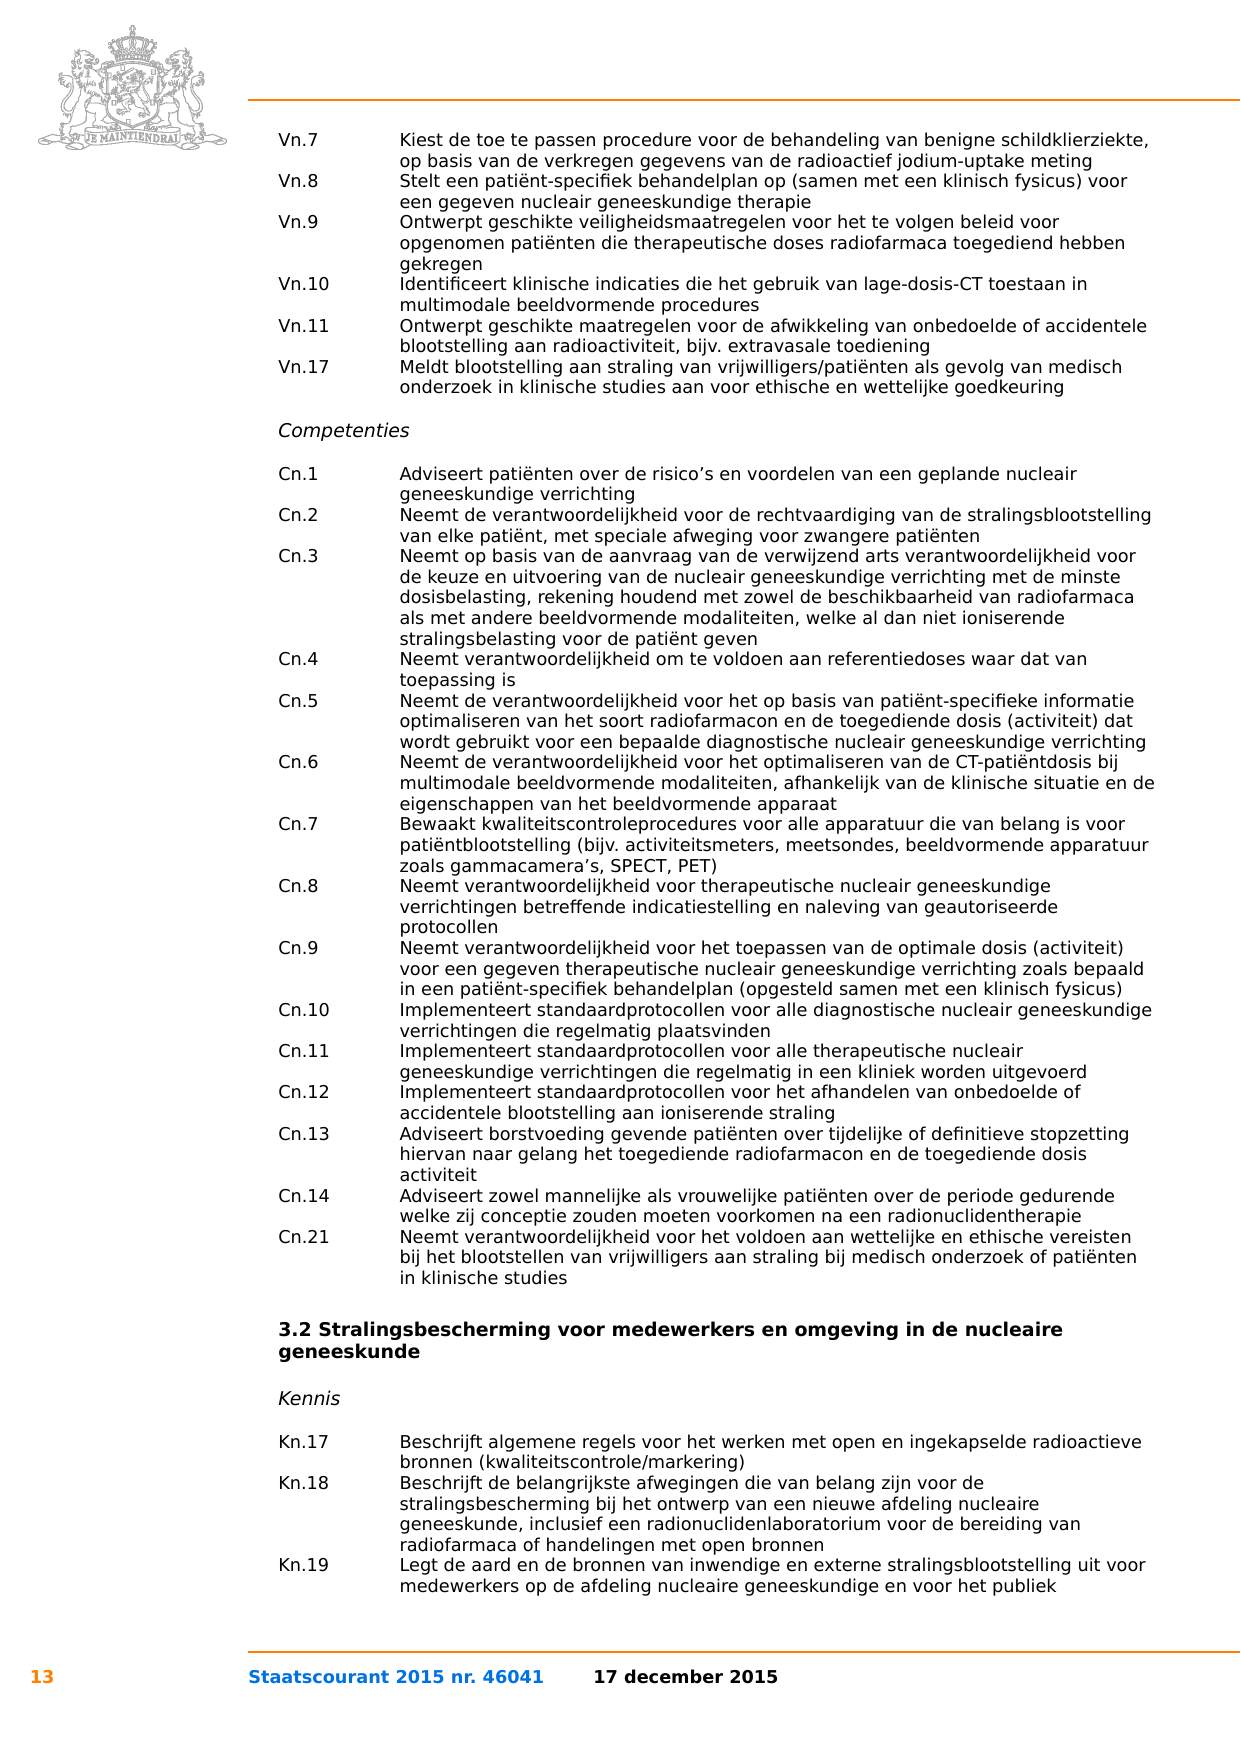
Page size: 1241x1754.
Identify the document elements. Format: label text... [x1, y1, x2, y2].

table_cell Adviseert zowel mannelijke als vrouwelijke patiënten over de periode gedurende welke zij conceptie zouden moeten voorkomen na een radionuclidentherapie [393, 1186, 1163, 1227]
table_cell Cn.8 [278, 876, 393, 938]
table_cell Cn.7 [278, 814, 393, 876]
table_cell Ontwerpt geschikte veiligheidsmaatregelen voor het te volgen beleid voor opgenomen patiënten die therapeutische doses radiofarmaca toegediend hebben gekregen [393, 213, 1163, 274]
table_cell Meldt blootstelling aan straling van vrijwilligers/patiënten als gevolg van medisch onderzoek in klinische studies aan voor ethische en wettelijke goedkeuring [393, 357, 1163, 398]
table_cell Vn.9 [278, 213, 393, 274]
table_cell Vn.10 [278, 274, 393, 316]
subtitle 3.2 Stralingsbescherming voor medewerkers en omgeving in de nucleaire geneeskunde [278, 1319, 1163, 1363]
table_cell Kn.18 [278, 1473, 393, 1555]
table_cell Legt de aard en de bronnen van inwendige en externe stralingsblootstelling uit voor medewerkers op de afdeling nucleaire geneeskundige en voor het publiek [393, 1555, 1163, 1597]
table_cell Cn.9 [278, 938, 393, 1000]
table_cell Neemt de verantwoordelijkheid voor de rechtvaardiging van de stralingsblootstelling van elke patiënt, met speciale afweging voor zwangere patiënten [393, 505, 1163, 546]
table_cell Cn.2 [278, 505, 393, 546]
table_header Kn.17 [278, 1432, 393, 1473]
table_cell Implementeert standaardprotocollen voor het afhandelen van onbedoelde of accidentele blootstelling aan ioniserende straling [393, 1083, 1163, 1124]
table_cell Cn.12 [278, 1083, 393, 1124]
table_cell Neemt verantwoordelijkheid voor therapeutische nucleair geneeskundige verrichtingen betreffende indicatiestelling en naleving van geautoriseerde protocollen [393, 876, 1163, 938]
table_cell Kn.19 [278, 1555, 393, 1597]
subtitle Competenties [278, 420, 1163, 442]
table_cell Neemt verantwoordelijkheid voor het voldoen aan wettelijke en ethische vereisten bij het blootstellen van vrijwilligers aan straling bij medisch onderzoek of patiënten in klinische studies [393, 1227, 1163, 1289]
table_cell Cn.13 [278, 1124, 393, 1186]
table_cell Cn.4 [278, 649, 393, 691]
table_cell Implementeert standaardprotocollen voor alle diagnostische nucleair geneeskundige verrichtingen die regelmatig plaatsvinden [393, 1000, 1163, 1041]
table_cell Vn.11 [278, 316, 393, 357]
table_cell Bewaakt kwaliteitscontroleprocedures voor alle apparatuur die van belang is voor patiëntblootstelling (bijv. activiteitsmeters, meetsondes, beeldvormende apparatuur zoals gammacamera’s, SPECT, PET) [393, 814, 1163, 876]
table_cell Cn.5 [278, 691, 393, 752]
table_cell Kiest de toe te passen procedure voor de behandeling van benigne schildklierziekte, op basis van de verkregen gegevens van de radioactief jodium-uptake meting [393, 130, 1163, 171]
table_cell Adviseert borstvoeding gevende patiënten over tijdelijke of definitieve stopzetting hiervan naar gelang het toegediende radiofarmacon en de toegediende dosis activiteit [393, 1124, 1163, 1186]
picture [38, 25, 227, 150]
table_cell Vn.17 [278, 357, 393, 398]
table_cell Identificeert klinische indicaties die het gebruik van lage-dosis-CT toestaan in multimodale beeldvormende procedures [393, 274, 1163, 316]
table_cell Stelt een patiënt-specifiek behandelplan op (samen met een klinisch fysicus) voor een gegeven nucleair geneeskundige therapie [393, 171, 1163, 212]
table_cell Cn.3 [278, 546, 393, 649]
table_cell Cn.11 [278, 1041, 393, 1082]
table_cell Beschrijft de belangrijkste afwegingen die van belang zijn voor de stralingsbescherming bij het ontwerp van een nieuwe afdeling nucleaire geneeskunde, inclusief een radionuclidenlaboratorium voor de bereiding van radiofarmaca of handelingen met open bronnen [393, 1473, 1163, 1555]
table_cell Neemt de verantwoordelijkheid voor het op basis van patiënt-specifieke informatie optimaliseren van het soort radiofarmacon en de toegediende dosis (activiteit) dat wordt gebruikt voor een bepaalde diagnostische nucleair geneeskundige verrichting [393, 691, 1163, 752]
table_cell Neemt verantwoordelijkheid voor het toepassen van de optimale dosis (activiteit) voor een gegeven therapeutische nucleair geneeskundige verrichting zoals bepaald in een patiënt-specifiek behandelplan (opgesteld samen met een klinisch fysicus) [393, 938, 1163, 1000]
table_cell Cn.10 [278, 1000, 393, 1041]
table_cell Neemt verantwoordelijkheid om te voldoen aan referentiedoses waar dat van toepassing is [393, 649, 1163, 691]
table_cell Neemt de verantwoordelijkheid voor het optimaliseren van de CT-patiëntdosis bij multimodale beeldvormende modaliteiten, afhankelijk van de klinische situatie en de eigenschappen van het beeldvormende apparaat [393, 753, 1163, 814]
table_cell Cn.14 [278, 1186, 393, 1227]
table_cell Vn.7 [278, 130, 393, 171]
table_cell Cn.6 [278, 753, 393, 814]
table_cell Vn.8 [278, 171, 393, 212]
table_cell Neemt op basis van de aanvraag van de verwijzend arts verantwoordelijkheid voor de keuze en uitvoering van de nucleair geneeskundige verrichting met de minste dosisbelasting, rekening houdend met zowel de beschikbaarheid van radiofarmaca als met andere beeldvormende modaliteiten, welke al dan niet ioniserende stralingsbelasting voor de patiënt geven [393, 546, 1163, 649]
subtitle Kennis [278, 1388, 1163, 1410]
table_cell Cn.21 [278, 1227, 393, 1289]
table_cell Implementeert standaardprotocollen voor alle therapeutische nucleair geneeskundige verrichtingen die regelmatig in een kliniek worden uitgevoerd [393, 1041, 1163, 1082]
table_cell Ontwerpt geschikte maatregelen voor de afwikkeling van onbedoelde of accidentele blootstelling aan radioactiviteit, bijv. extravasale toediening [393, 316, 1163, 357]
table_header Cn.1 [278, 464, 393, 505]
table_header Beschrijft algemene regels voor het werken met open en ingekapselde radioactieve bronnen (kwaliteitscontrole/markering) [393, 1432, 1163, 1473]
table_header Adviseert patiënten over de risico’s en voordelen van een geplande nucleair geneeskundige verrichting [393, 464, 1163, 505]
